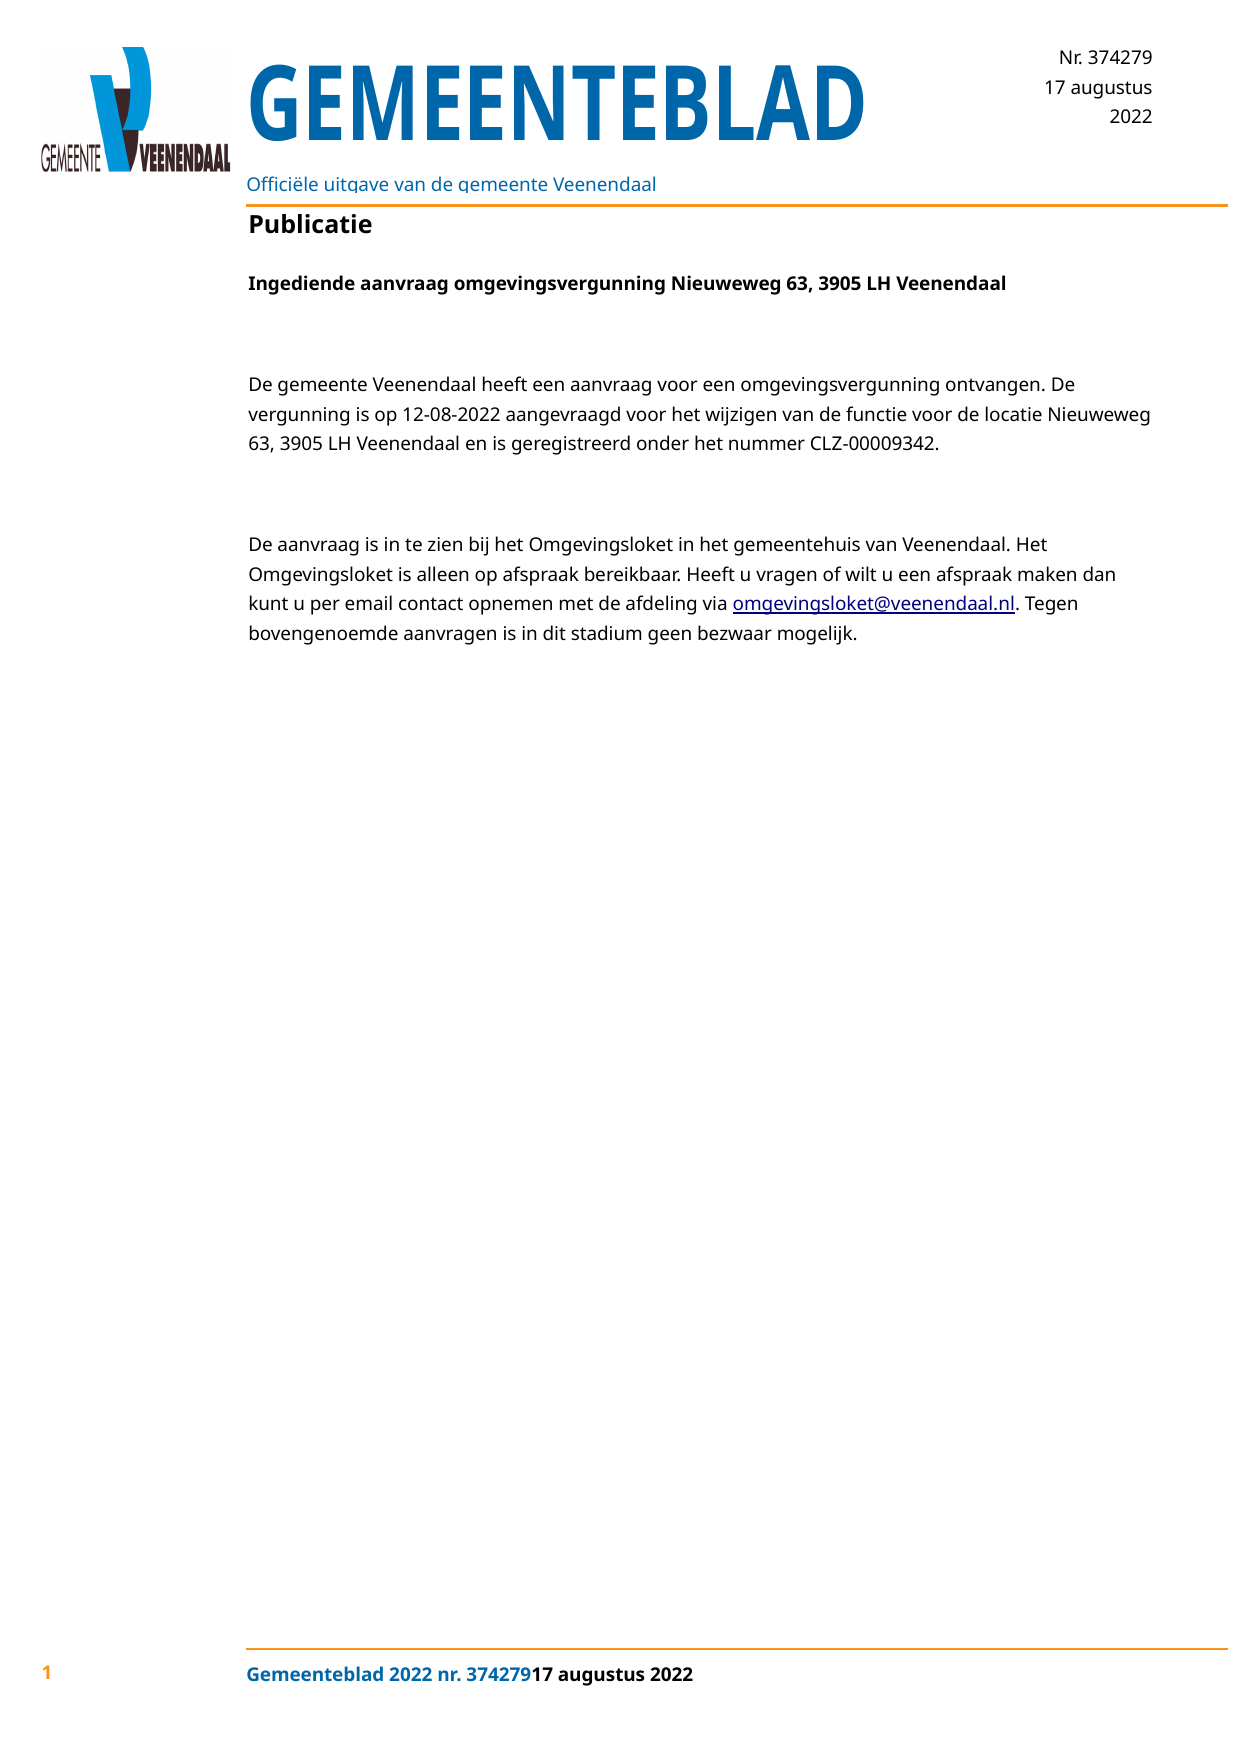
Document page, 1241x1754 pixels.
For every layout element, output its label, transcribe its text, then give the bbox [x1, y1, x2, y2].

text Publicatie [248, 207, 1152, 241]
text Ingediende aanvraag omgevingsvergunning Nieuweweg 63, 3905 LH Veenendaal [248, 270, 1152, 296]
text De aanvraag is in te zien bij het Omgevingsloket in het gemeentehuis van Veenendaal. Het Omgevingsloket is alleen op afspraak bereikbaar. Heeft u vragen of wilt u een afspraak maken dan kunt u per email contact opnemen met de afdeling via omgevingsloket@veenendaal.nl. Tegen bovengenoemde aanvragen is in dit stadium geen bezwaar mogelijk. [248, 531, 1152, 646]
text De gemeente Veenendaal heeft een aanvraag voor een omgevingsvergunning ontvangen. De vergunning is op 12-08-2022 aangevraagd voor het wijzigen van de functie voor de locatie Nieuweweg 63, 3905 LH Veenendaal en is geregistreerd onder het nummer CLZ-00009342. [248, 371, 1152, 456]
picture [41, 47, 130, 172]
picture [123, 47, 231, 172]
